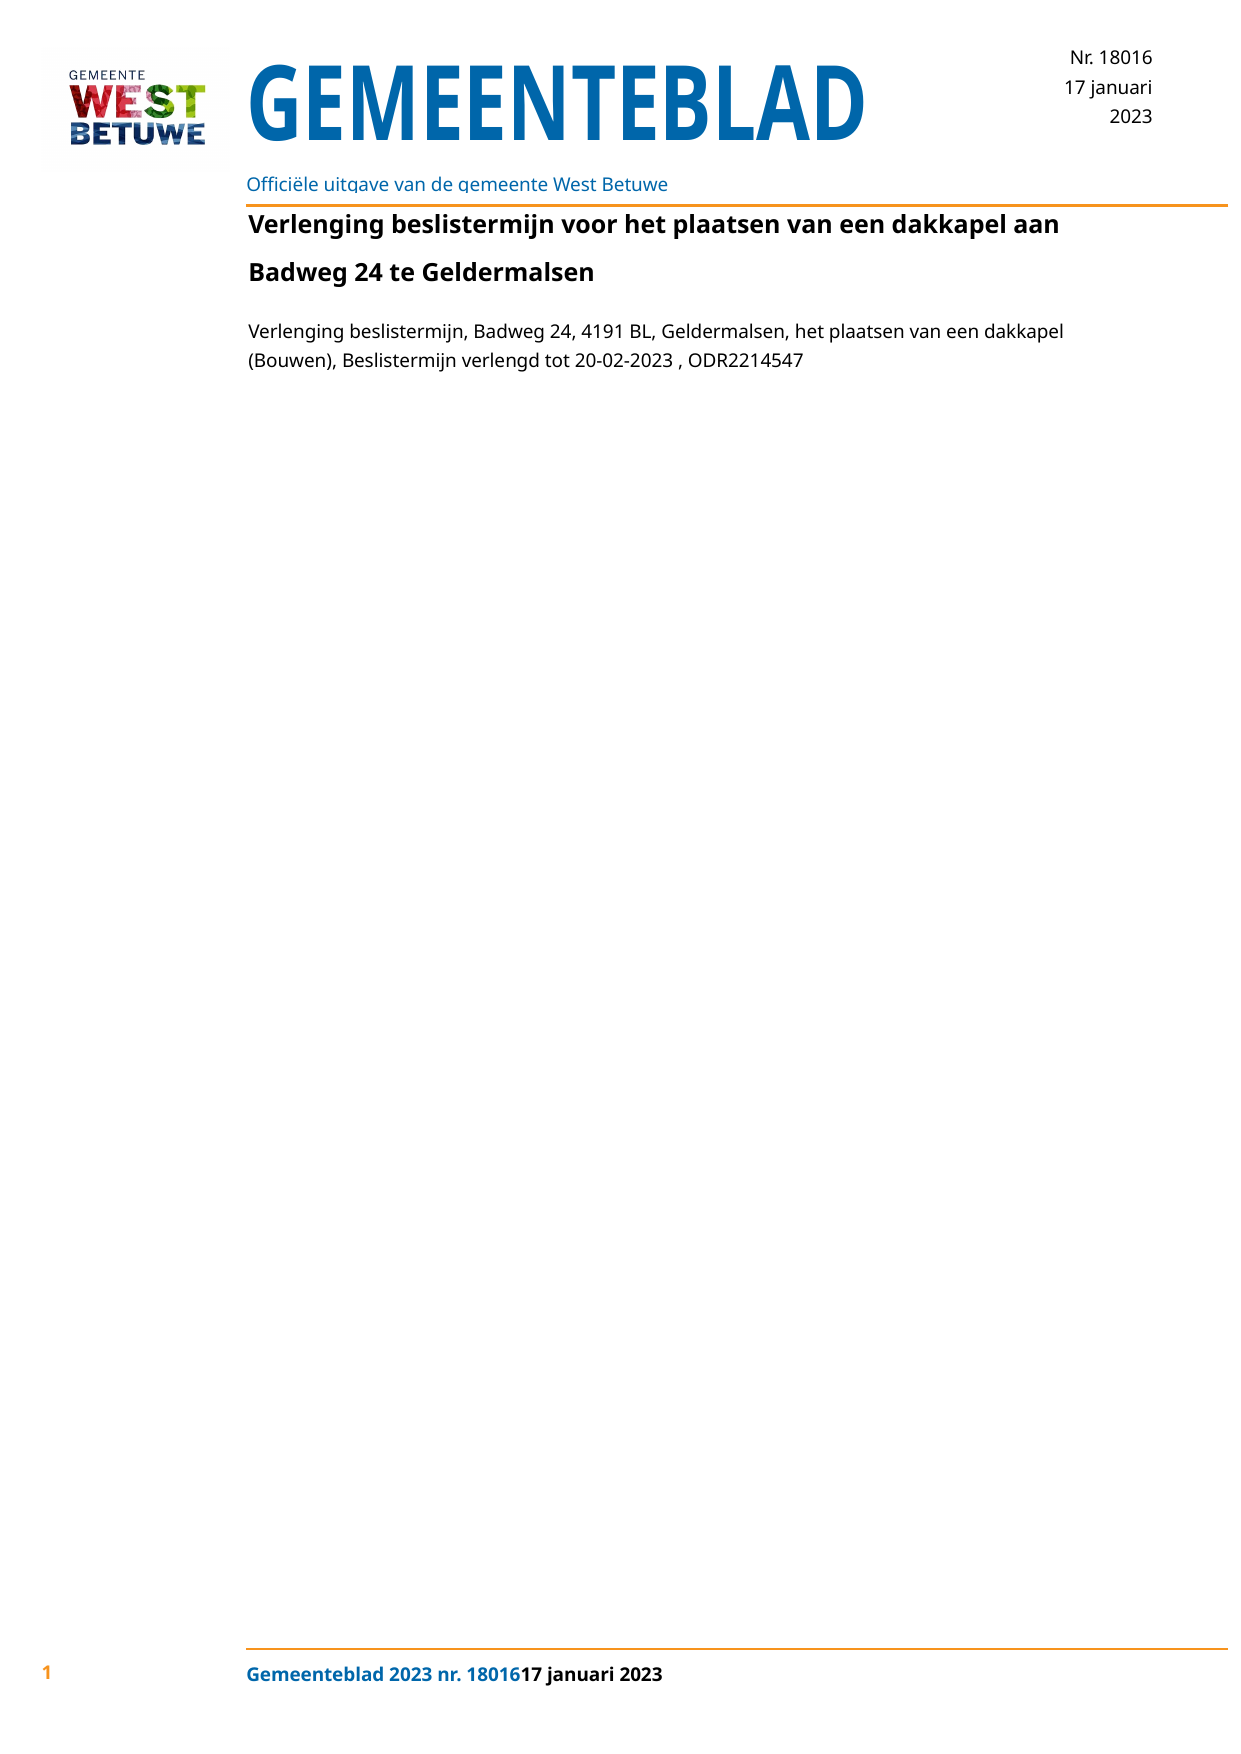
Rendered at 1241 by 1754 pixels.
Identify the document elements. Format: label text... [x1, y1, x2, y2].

text Verlenging beslistermijn, Badweg 24, 4191 BL, Geldermalsen, het plaatsen van een dakkapel (Bouwen), Beslistermijn verlengd tot 20-02-2023 , ODR2214547 [248, 318, 1152, 373]
picture [41, 47, 231, 172]
text Verlenging beslistermijn voor het plaatsen van een dakkapel aan Badweg 24 te Geldermalsen [248, 207, 1152, 288]
